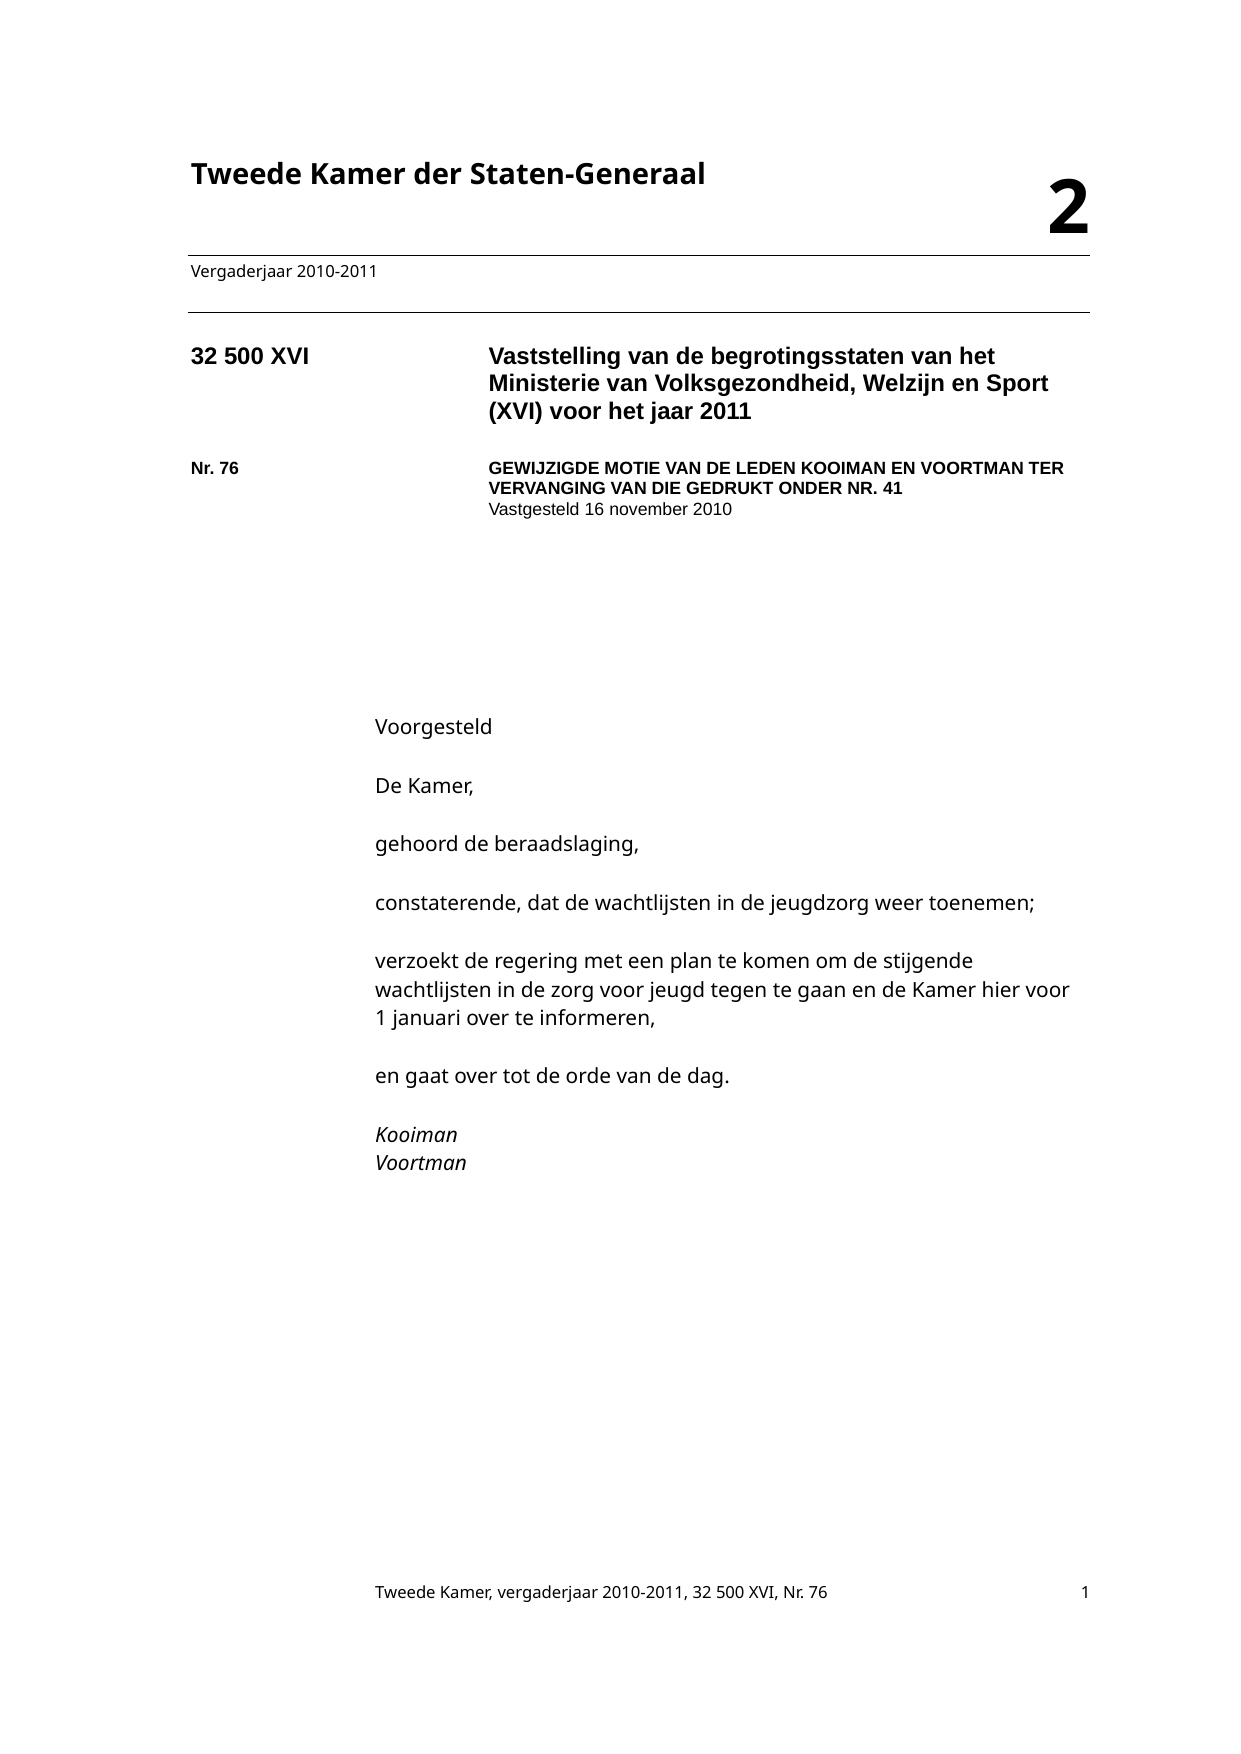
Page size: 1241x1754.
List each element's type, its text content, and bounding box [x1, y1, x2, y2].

table_cell Nr. 76 [188, 455, 485, 594]
table_cell Vaststelling van de begrotingsstaten van het Ministerie van Volksgezondheid, Welzijn en Sport (XVI) voor het jaar 2011 [485, 339, 1090, 454]
table_cell [188, 313, 485, 339]
table_header 2 [910, 150, 1090, 255]
text verzoekt de regering met een plan te komen om de stijgende wachtlijsten in de zorg voor jeugd tegen te gaan en de Kamer hier voor 1 januari over te informeren, [375, 946, 1090, 1032]
table_cell GEWIJZIGDE MOTIE VAN DE LEDEN KOOIMAN EN VOORTMAN TER VERVANGING VAN DIE GEDRUKT ONDER NR. 41 Vastgesteld 16 november 2010 [485, 455, 1090, 594]
table_cell [485, 256, 1090, 312]
table_cell 32 500 XVI [188, 339, 485, 454]
text Kooiman [375, 1120, 1090, 1148]
table_cell Vergaderjaar 2010-2011 [188, 256, 485, 312]
table_header Tweede Kamer der Staten-Generaal [188, 150, 909, 255]
text Voorgesteld [375, 712, 1090, 741]
text De Kamer, [375, 771, 1090, 799]
text gehoord de beraadslaging, [375, 829, 1090, 858]
table_cell [485, 313, 1090, 339]
text en gaat over tot de orde van de dag. [375, 1062, 1090, 1090]
text Voortman [375, 1148, 1090, 1177]
text constaterende, dat de wachtlijsten in de jeugdzorg weer toenemen; [375, 888, 1090, 916]
